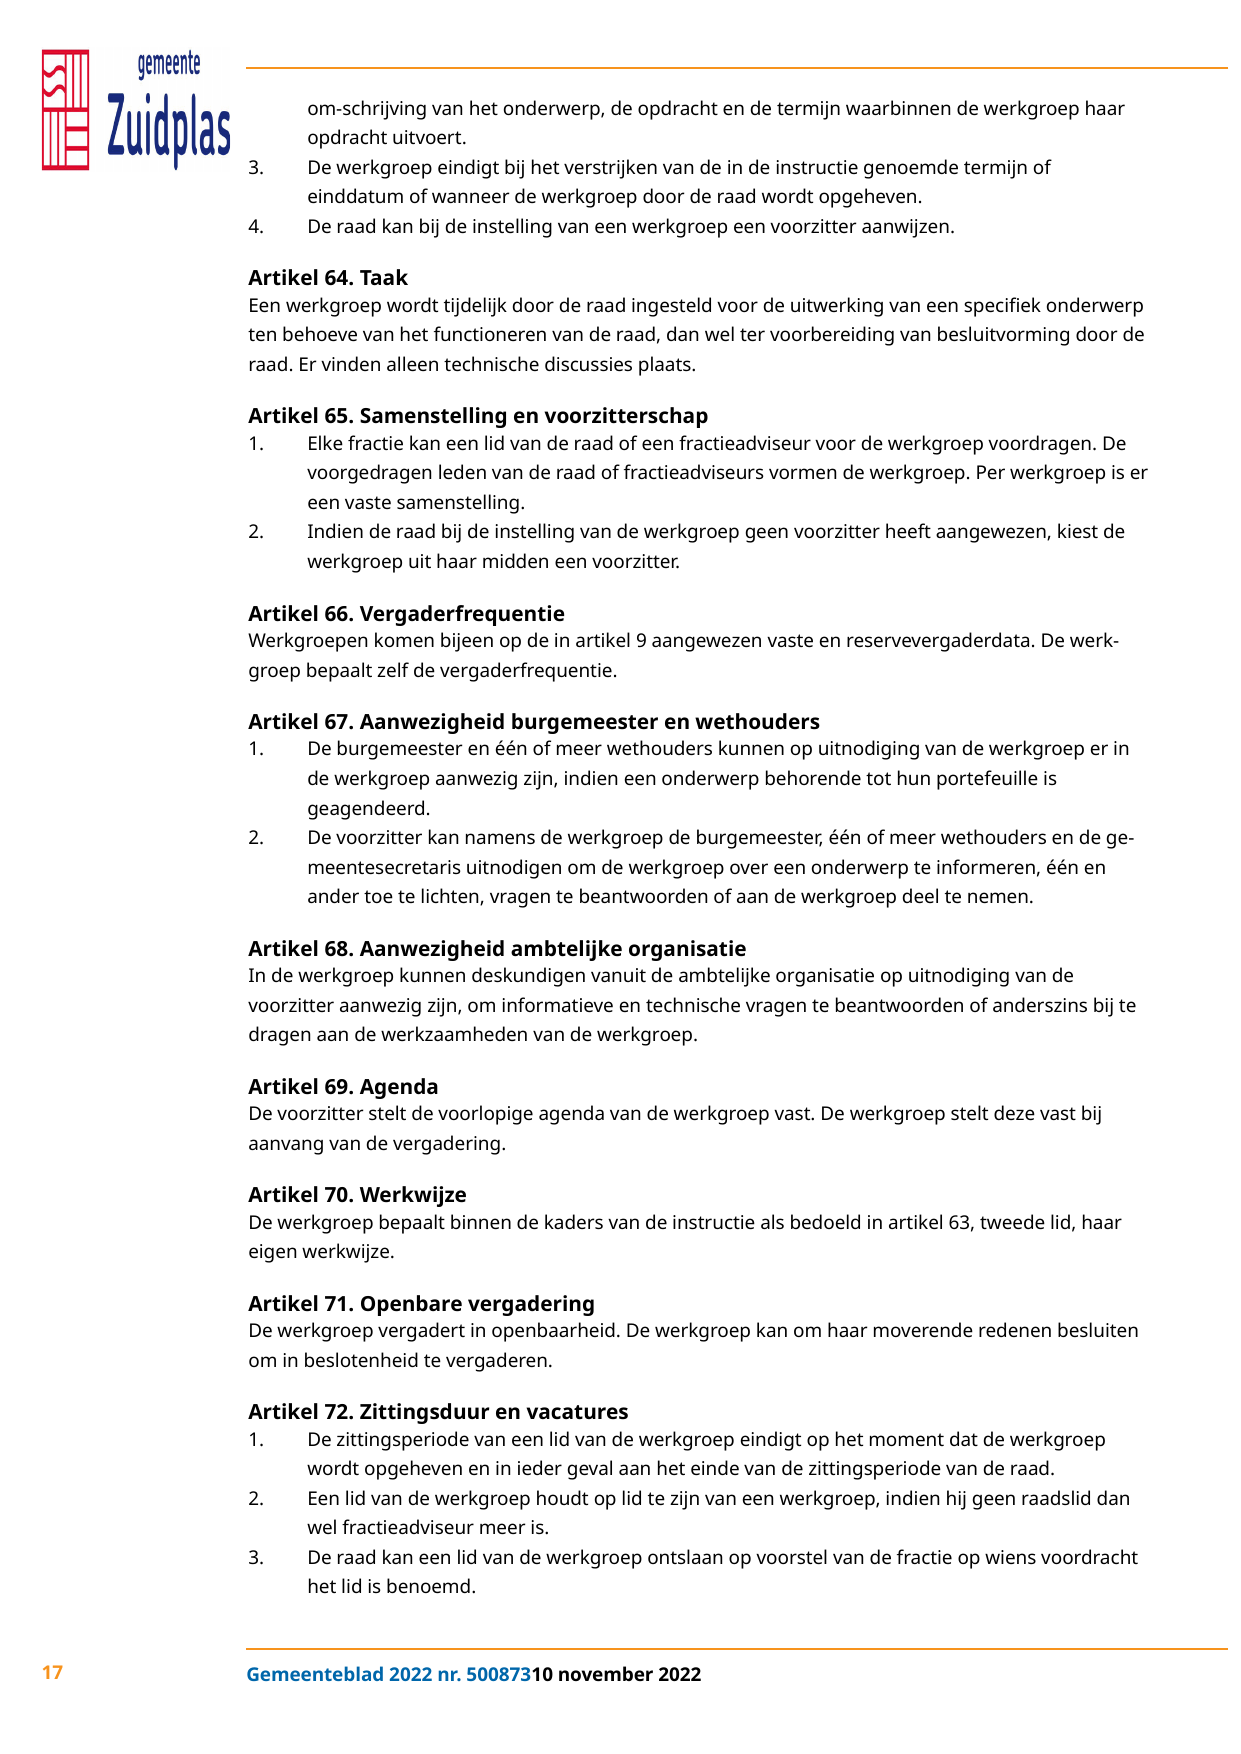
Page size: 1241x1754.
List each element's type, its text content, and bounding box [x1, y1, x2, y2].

text Artikel 71. Openbare vergadering [248, 1289, 1152, 1317]
list Indien de raad bij de instelling van de werkgroep geen voorzitter heeft aangewezen, kiest de werkgroep uit haar midden een voorzitter. [248, 519, 1152, 574]
list om-schrijving van het onderwerp, de opdracht en de termijn waarbinnen de werkgroep haar opdracht uitvoert. [248, 95, 1152, 150]
text Artikel 69. Agenda [248, 1072, 1152, 1100]
text Artikel 70. Werkwijze [248, 1180, 1152, 1209]
list De raad kan bij de instelling van een werkgroep een voorzitter aanwijzen. [248, 213, 1152, 239]
text In de werkgroep kunnen deskundigen vanuit de ambtelijke organisatie op uitnodiging van de voorzitter aanwezig zijn, om informatieve en technische vragen te beantwoorden of anderszins bij te dragen aan de werkzaamheden van de werkgroep. [248, 962, 1152, 1047]
text Artikel 64. Taak [248, 263, 1152, 292]
list Elke fractie kan een lid van de raad of een fractieadviseur voor de werkgroep voordragen. De voorgedragen leden van de raad of fractieadviseurs vormen de werkgroep. Per werkgroep is er een vaste samenstelling. [248, 430, 1152, 515]
list De voorzitter kan namens de werkgroep de burgemeester, één of meer wethouders en de ge-meentesecretaris uitnodigen om de werkgroep over een onderwerp te informeren, één en ander toe te lichten, vragen te beantwoorden of aan de werkgroep deel te nemen. [248, 824, 1152, 909]
list De werkgroep eindigt bij het verstrijken van de in de instructie genoemde termijn of einddatum of wanneer de werkgroep door de raad wordt opgeheven. [248, 154, 1152, 209]
text De voorzitter stelt de voorlopige agenda van de werkgroep vast. De werkgroep stelt deze vast bij aanvang van de vergadering. [248, 1100, 1152, 1156]
list De raad kan een lid van de werkgroep ontslaan op voorstel van de fractie op wiens voordracht het lid is benoemd. [248, 1544, 1152, 1599]
text De werkgroep bepaalt binnen de kaders van de instructie als bedoeld in artikel 63, tweede lid, haar eigen werkwijze. [248, 1209, 1152, 1264]
list Een lid van de werkgroep houdt op lid te zijn van een werkgroep, indien hij geen raadslid dan wel fractieadviseur meer is. [248, 1485, 1152, 1540]
text Artikel 65. Samenstelling en voorzitterschap [248, 402, 1152, 430]
picture [41, 47, 231, 172]
text De werkgroep vergadert in openbaarheid. De werkgroep kan om haar moverende redenen besluiten om in beslotenheid te vergaderen. [248, 1317, 1152, 1373]
text Artikel 72. Zittingsduur en vacatures [248, 1397, 1152, 1426]
text Een werkgroep wordt tijdelijk door de raad ingesteld voor de uitwerking van een specifiek onderwerp ten behoeve van het functioneren van de raad, dan wel ter voorbereiding van besluitvorming door de raad. Er vinden alleen technische discussies plaats. [248, 292, 1152, 377]
text Werkgroepen komen bijeen op de in artikel 9 aangewezen vaste en reservevergaderdata. De werk-groep bepaalt zelf de vergaderfrequentie. [248, 627, 1152, 682]
list De zittingsperiode van een lid van de werkgroep eindigt op het moment dat de werkgroep wordt opgeheven en in ieder geval aan het einde van de zittingsperiode van de raad. [248, 1426, 1152, 1481]
text Artikel 67. Aanwezigheid burgemeester en wethouders [248, 707, 1152, 736]
text Artikel 68. Aanwezigheid ambtelijke organisatie [248, 934, 1152, 962]
text Artikel 66. Vergaderfrequentie [248, 599, 1152, 627]
list De burgemeester en één of meer wethouders kunnen op uitnodiging van de werkgroep er in de werkgroep aanwezig zijn, indien een onderwerp behorende tot hun portefeuille is geagendeerd. [248, 736, 1152, 821]
